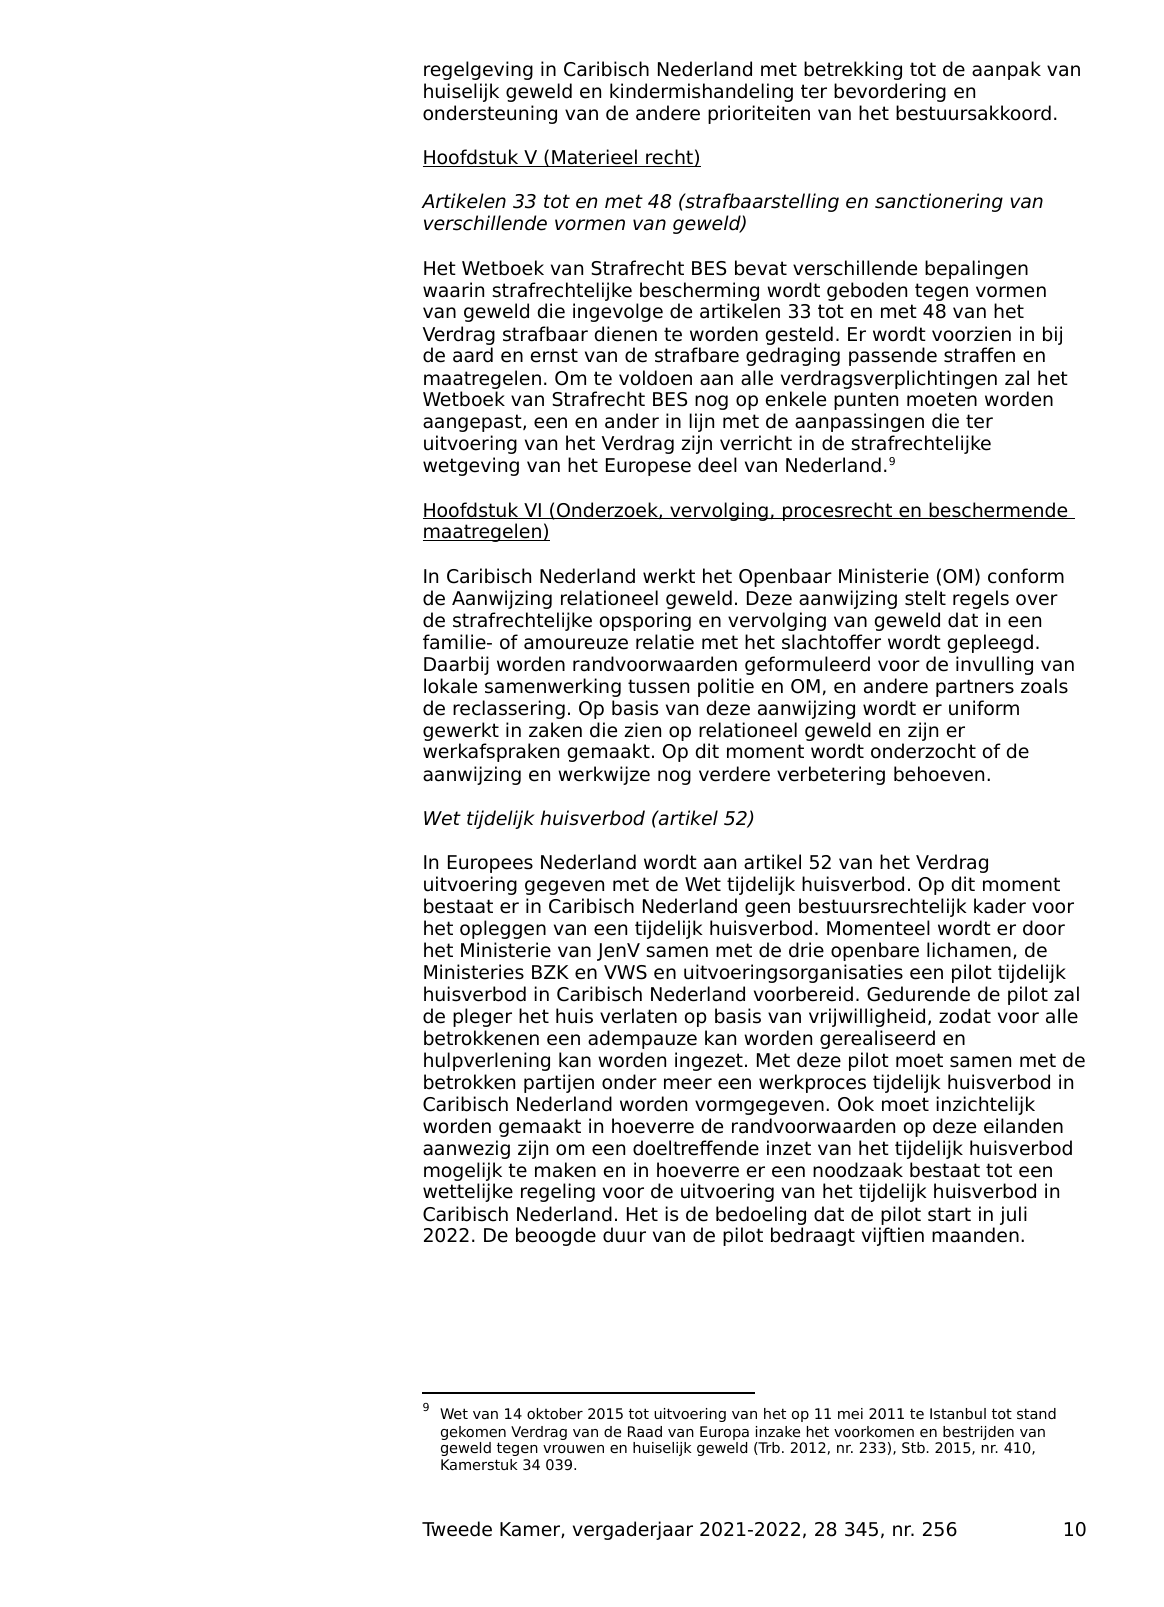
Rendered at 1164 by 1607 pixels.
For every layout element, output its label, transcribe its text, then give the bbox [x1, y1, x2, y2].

text In Caribisch Nederland werkt het Openbaar Ministerie (OM) conform de Aanwijzing relationeel geweld. Deze aanwijzing stelt regels over de strafrechtelijke opsporing en vervolging van geweld dat in een familie- of amoureuze relatie met het slachtoffer wordt gepleegd. Daarbij worden randvoorwaarden geformuleerd voor de invulling van lokale samenwerking tussen politie en OM, en andere partners zoals de reclassering. Op basis van deze aanwijzing wordt er uniform gewerkt in zaken die zien op relationeel geweld en zijn er werkafspraken gemaakt. Op dit moment wordt onderzocht of de aanwijzing en werkwijze nog verdere verbetering behoeven. [422, 566, 1087, 785]
text In Europees Nederland wordt aan artikel 52 van het Verdrag uitvoering gegeven met de Wet tijdelijk huisverbod. Op dit moment bestaat er in Caribisch Nederland geen bestuursrechtelijk kader voor het opleggen van een tijdelijk huisverbod. Momenteel wordt er door het Ministerie van JenV samen met de drie openbare lichamen, de Ministeries BZK en VWS en uitvoeringsorganisaties een pilot tijdelijk huisverbod in Caribisch Nederland voorbereid. Gedurende de pilot zal de pleger het huis verlaten op basis van vrijwilligheid, zodat voor alle betrokkenen een adempauze kan worden gerealiseerd en hulpverlening kan worden ingezet. Met deze pilot moet samen met de betrokken partijen onder meer een werkproces tijdelijk huisverbod in Caribisch Nederland worden vormgegeven. Ook moet inzichtelijk worden gemaakt in hoeverre de randvoorwaarden op deze eilanden aanwezig zijn om een doeltreffende inzet van het tijdelijk huisverbod mogelijk te maken en in hoeverre er een noodzaak bestaat tot een wettelijke regeling voor de uitvoering van het tijdelijk huisverbod in Caribisch Nederland. Het is de bedoeling dat de pilot start in juli 2022. De beoogde duur van de pilot bedraagt vijftien maanden. [422, 852, 1087, 1247]
text regelgeving in Caribisch Nederland met betrekking tot de aanpak van huiselijk geweld en kindermishandeling ter bevordering en ondersteuning van de andere prioriteiten van het bestuursakkoord. [422, 59, 1087, 125]
subtitle Wet tijdelijk huisverbod (artikel 52) [422, 808, 1087, 829]
subtitle Hoofdstuk VI (Onderzoek, vervolging, procesrecht en beschermende maatregelen) [422, 499, 1087, 543]
subtitle Artikelen 33 tot en met 48 (strafbaarstelling en sanctionering van verschillende vormen van geweld) [422, 191, 1087, 235]
subtitle Hoofdstuk V (Materieel recht) [422, 147, 1087, 169]
text Wet van 14 oktober 2015 tot uitvoering van het op 11 mei 2011 te Istanbul tot stand gekomen Verdrag van de Raad van Europa inzake het voorkomen en bestrijden van geweld tegen vrouwen en huiselijk geweld (Trb. 2012, nr. 233), Stb. 2015, nr. 410, Kamerstuk 34 039. [422, 1402, 1087, 1474]
text Het Wetboek van Strafrecht BES bevat verschillende bepalingen waarin strafrechtelijke bescherming wordt geboden tegen vormen van geweld die ingevolge de artikelen 33 tot en met 48 van het Verdrag strafbaar dienen te worden gesteld. Er wordt voorzien in bij de aard en ernst van de strafbare gedraging passende straffen en maatregelen. Om te voldoen aan alle verdragsverplichtingen zal het Wetboek van Strafrecht BES nog op enkele punten moeten worden aangepast, een en ander in lijn met de aanpassingen die ter uitvoering van het Verdrag zijn verricht in de strafrechtelijke wetgeving van het Europese deel van Nederland. [422, 257, 1087, 477]
